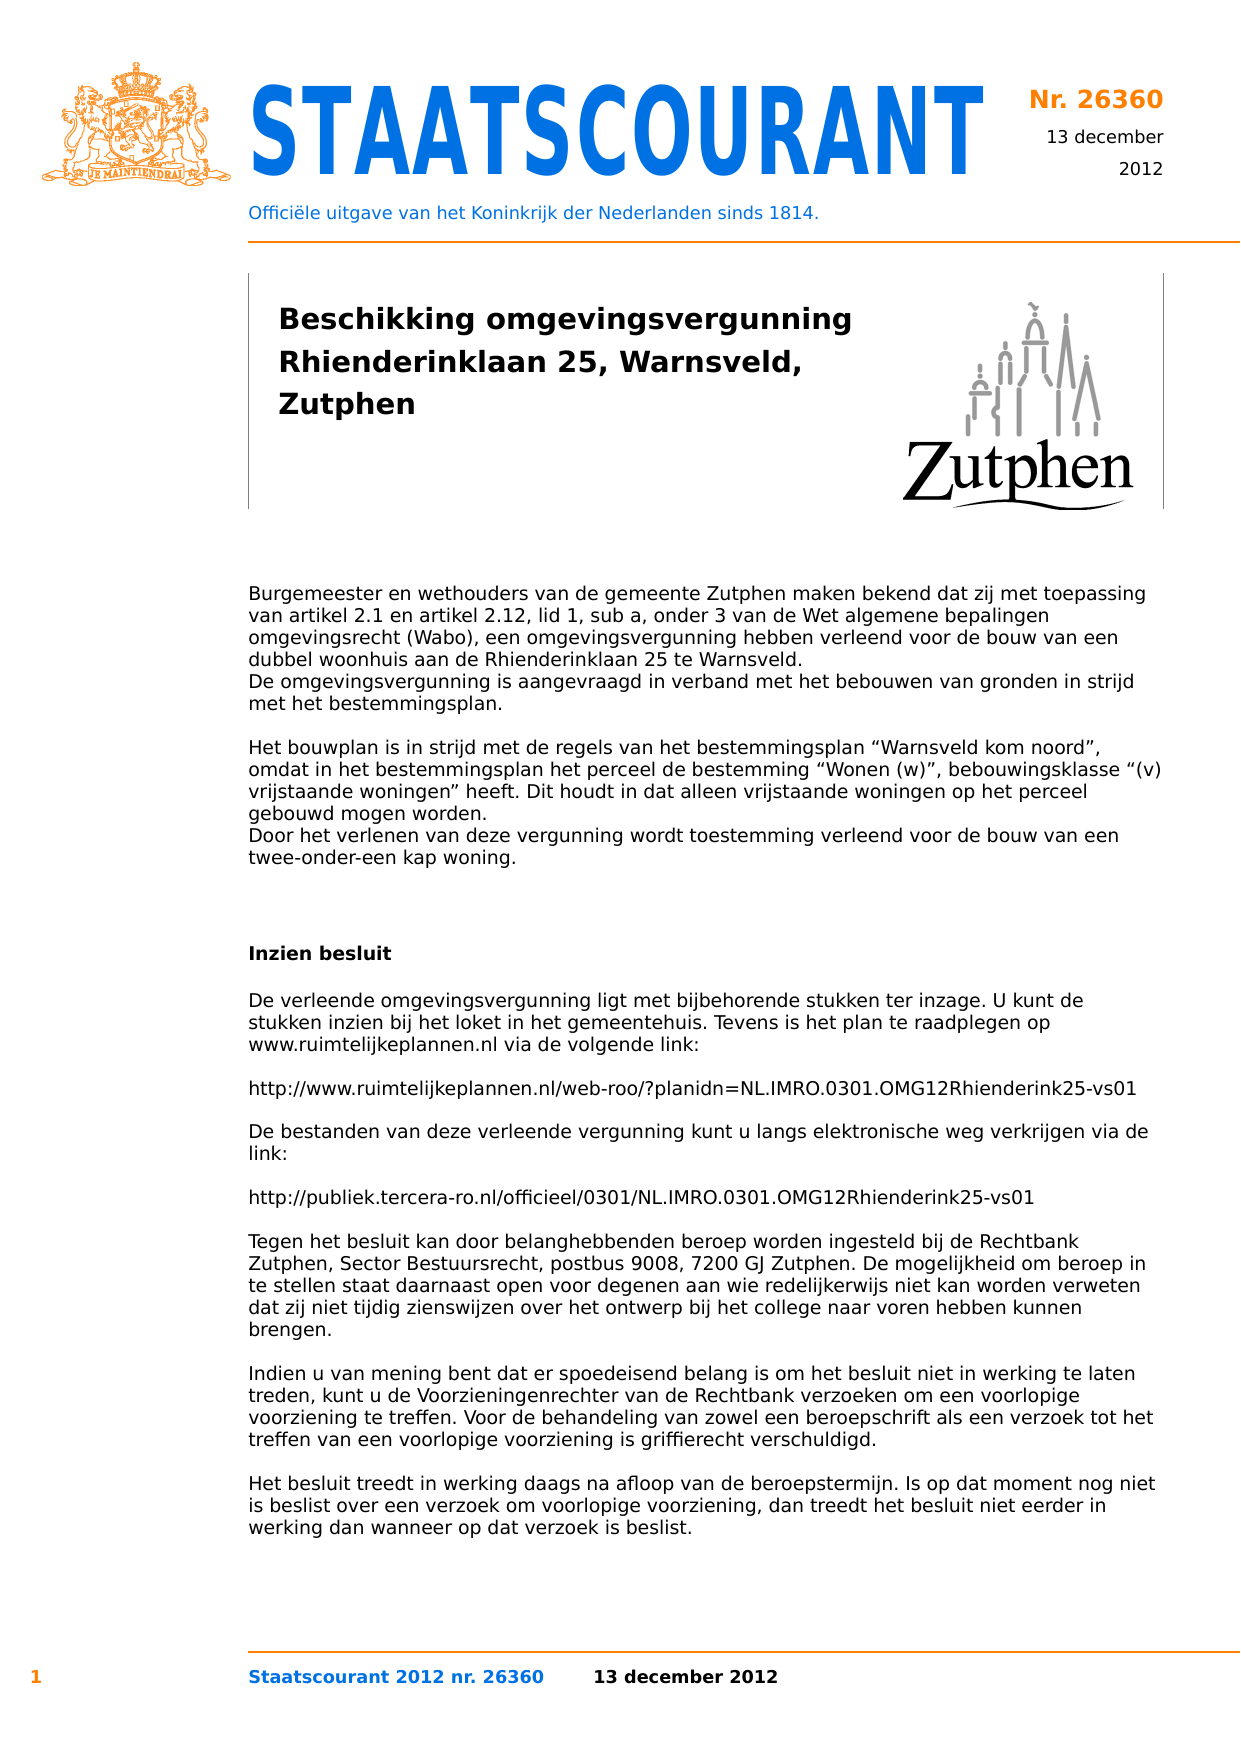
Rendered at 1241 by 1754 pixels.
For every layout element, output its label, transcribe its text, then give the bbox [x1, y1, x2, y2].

text De verleende omgevingsvergunning ligt met bijbehorende stukken ter inzage. U kunt de stukken inzien bij het loket in het gemeentehuis. Tevens is het plan te raadplegen op www.ruimtelijkeplannen.nl via de volgende link: [248, 990, 1163, 1056]
text Burgemeester en wethouders van de gemeente Zutphen maken bekend dat zij met toepassing van artikel 2.1 en artikel 2.12, lid 1, sub a, onder 3 van de Wet algemene bepalingen omgevingsrecht (Wabo), een omgevingsvergunning hebben verleend voor de bouw van een dubbel woonhuis aan de Rhienderinklaan 25 te Warnsveld. [248, 583, 1163, 671]
table_cell 13 december [998, 121, 1240, 153]
text Indien u van mening bent dat er spoedeisend belang is om het besluit niet in werking te laten treden, kunt u de Voorzieningenrechter van de Rechtbank verzoeken om een voorlopige voorziening te treffen. Voor de behandeling van zowel een beroepschrift als een verzoek tot het treffen van een voorlopige voorziening is griffierecht verschuldigd. [248, 1363, 1163, 1451]
text De bestanden van deze verleende vergunning kunt u langs elektronische weg verkrijgen via de link: [248, 1121, 1163, 1165]
table_cell Officiële uitgave van het Koninkrijk der Nederlanden sinds 1814. [248, 203, 1240, 241]
subtitle Beschikking omgevingsvergunning Rhienderinklaan 25, Warnsveld, Zutphen [249, 273, 1163, 509]
picture [903, 302, 1134, 510]
text Het besluit treedt in werking daags na afloop van de beroepstermijn. Is op dat moment nog niet is beslist over een verzoek om voorlopige voorziening, dan treedt het besluit niet eerder in werking dan wanneer op dat verzoek is beslist. [248, 1473, 1163, 1538]
text De omgevingsvergunning is aangevraagd in verband met het bebouwen van gronden in strijd met het bestemmingsplan. [248, 671, 1163, 715]
table_header STAATSCOURANT [248, 62, 998, 203]
text http://www.ruimtelijkeplannen.nl/web-roo/?planidn=NL.IMRO.0301.OMG12Rhienderink25-vs01 [248, 1077, 1163, 1099]
subtitle Inzien besluit [248, 943, 1163, 965]
text Door het verlenen van deze vergunning wordt toestemming verleend voor de bouw van een twee-onder-een kap woning. [248, 825, 1163, 869]
picture [41, 62, 231, 186]
text Tegen het besluit kan door belanghebbenden beroep worden ingesteld bij de Rechtbank Zutphen, Sector Bestuursrecht, postbus 9008, 7200 GJ Zutphen. De mogelijkheid om beroep in te stellen staat daarnaast open voor degenen aan wie redelijkerwijs niet kan worden verweten dat zij niet tijdig zienswijzen over het ontwerp bij het college naar voren hebben kunnen brengen. [248, 1231, 1163, 1341]
table_header [25, 62, 248, 241]
table_cell 2012 [998, 153, 1240, 203]
table_header Nr. 26360 [998, 62, 1240, 121]
text http://publiek.tercera-ro.nl/officieel/0301/NL.IMRO.0301.OMG12Rhienderink25-vs01 [248, 1187, 1163, 1209]
text Het bouwplan is in strijd met de regels van het bestemmingsplan “Warnsveld kom noord”, omdat in het bestemmingsplan het perceel de bestemming “Wonen (w)”, bebouwingsklasse “(v) vrijstaande woningen” heeft. Dit houdt in dat alleen vrijstaande woningen op het perceel gebouwd mogen worden. [248, 737, 1163, 825]
